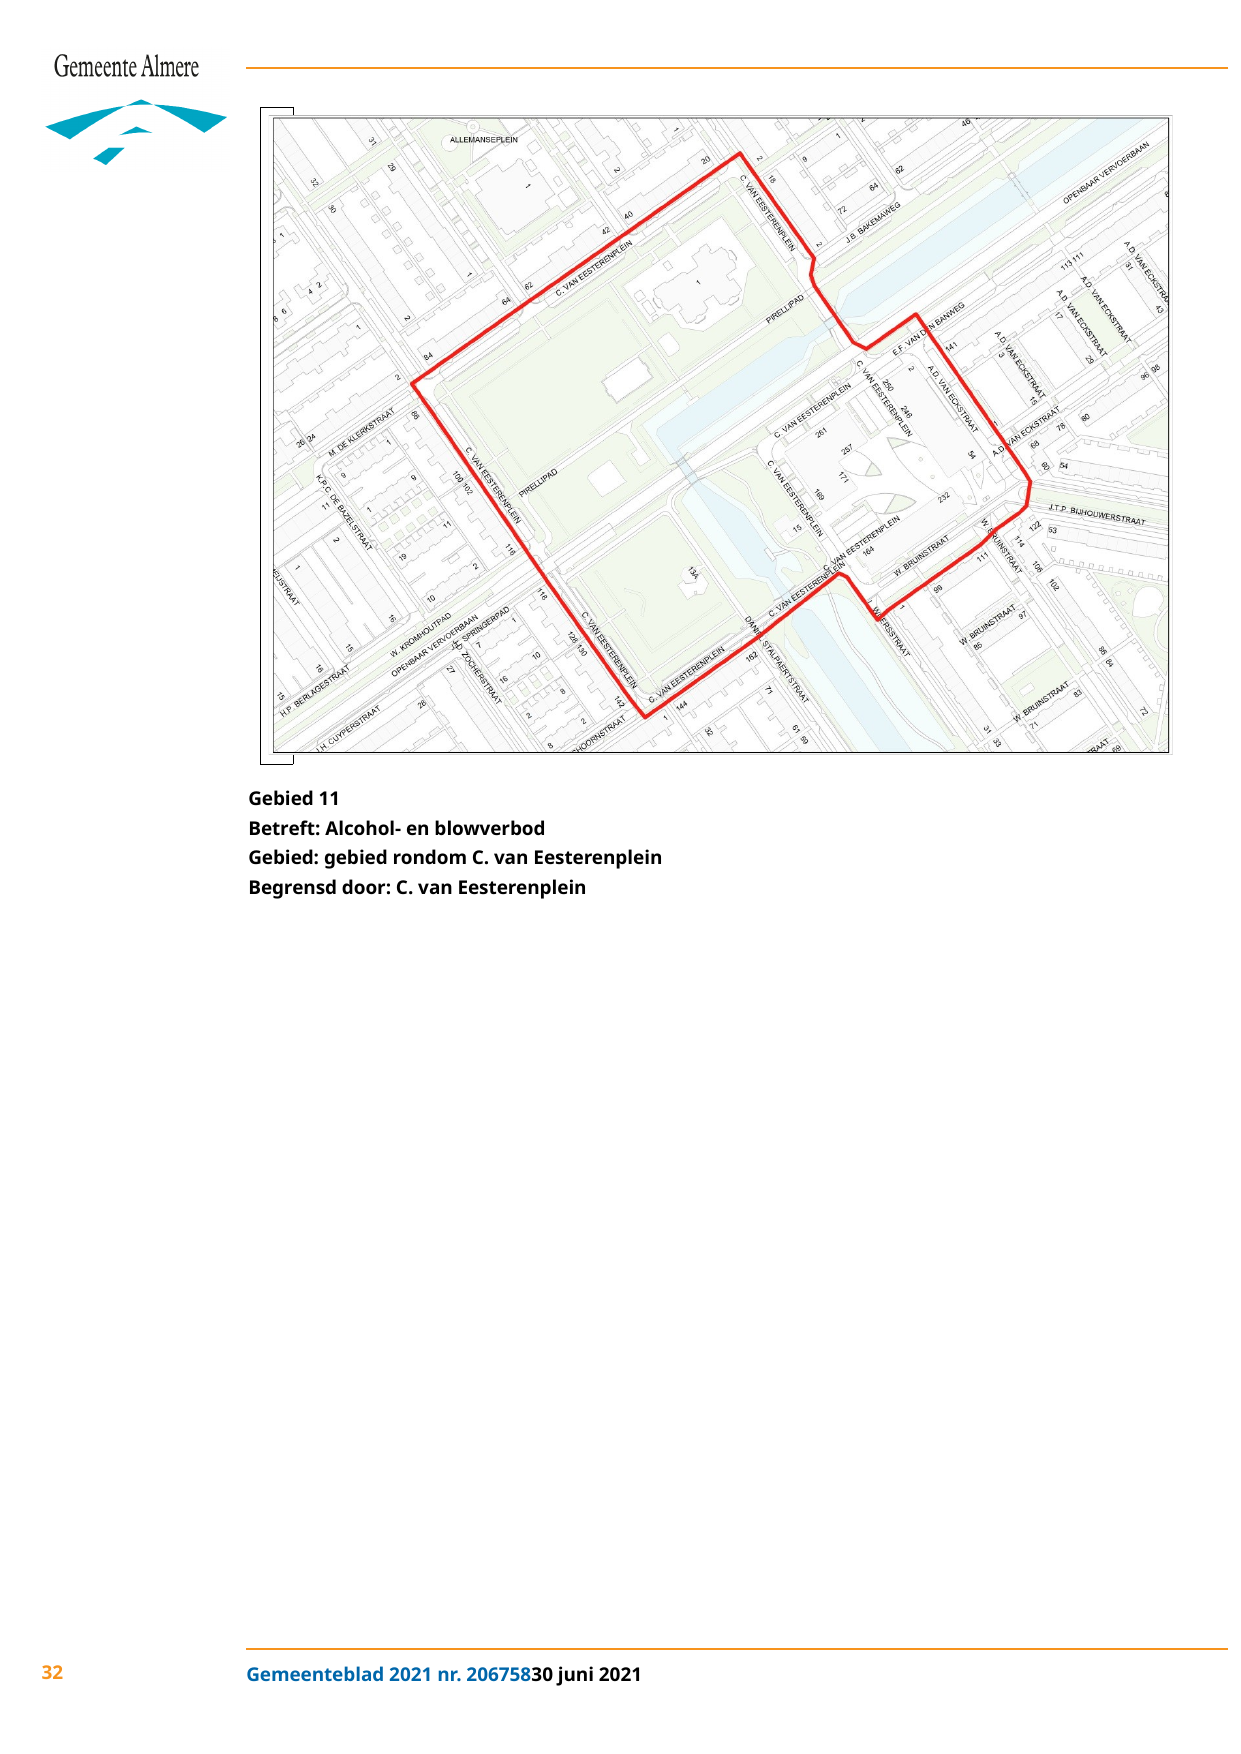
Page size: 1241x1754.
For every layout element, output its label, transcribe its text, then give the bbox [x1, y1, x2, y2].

text Begrensd door: C. van Eesterenplein [248, 874, 1152, 900]
text Gebied 11 [248, 785, 1152, 811]
picture [268, 115, 1173, 755]
text Betreft: Alcohol- en blowverbod [248, 815, 1152, 841]
text Gebied: gebied rondom C. van Eesterenplein [248, 844, 1152, 870]
picture [41, 47, 231, 172]
